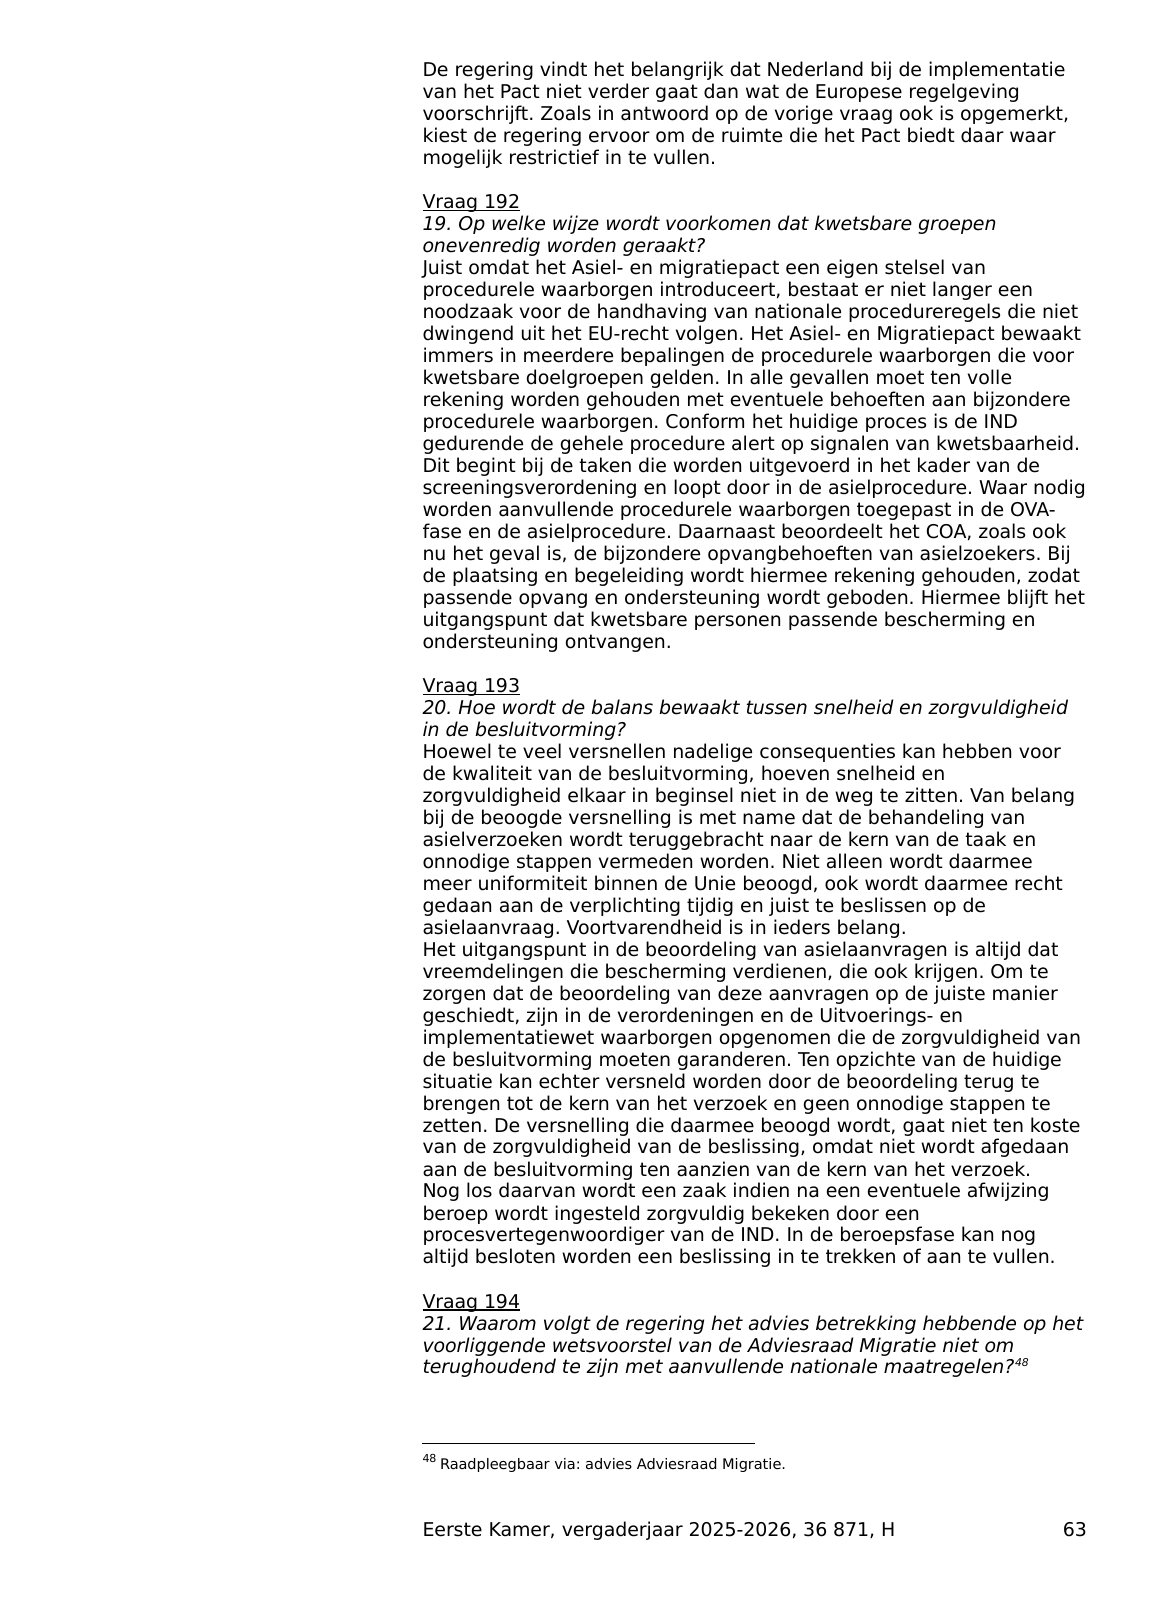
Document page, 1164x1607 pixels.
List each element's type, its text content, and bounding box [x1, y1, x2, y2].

text 20. Hoe wordt de balans bewaakt tussen snelheid en zorgvuldigheid in de besluitvorming? [422, 697, 1087, 741]
text Hoewel te veel versnellen nadelige consequenties kan hebben voor de kwaliteit van de besluitvorming, hoeven snelheid en zorgvuldigheid elkaar in beginsel niet in de weg te zitten. Van belang bij de beoogde versnelling is met name dat de behandeling van asielverzoeken wordt teruggebracht naar de kern van de taak en onnodige stappen vermeden worden. Niet alleen wordt daarmee meer uniformiteit binnen de Unie beoogd, ook wordt daarmee recht gedaan aan de verplichting tijdig en juist te beslissen op de asielaanvraag. Voortvarendheid is in ieders belang. [422, 741, 1087, 939]
text Raadpleegbaar via: advies Adviesraad Migratie. [422, 1452, 1087, 1474]
text Juist omdat het Asiel- en migratiepact een eigen stelsel van procedurele waarborgen introduceert, bestaat er niet langer een noodzaak voor de handhaving van nationale procedureregels die niet dwingend uit het EU-recht volgen. Het Asiel- en Migratiepact bewaakt immers in meerdere bepalingen de procedurele waarborgen die voor kwetsbare doelgroepen gelden. In alle gevallen moet ten volle rekening worden gehouden met eventuele behoeften aan bijzondere procedurele waarborgen. Conform het huidige proces is de IND gedurende de gehele procedure alert op signalen van kwetsbaarheid. Dit begint bij de taken die worden uitgevoerd in het kader van de screeningsverordening en loopt door in de asielprocedure. Waar nodig worden aanvullende procedurele waarborgen toegepast in de OVA-fase en de asielprocedure. Daarnaast beoordeelt het COA, zoals ook nu het geval is, de bijzondere opvangbehoeften van asielzoekers. Bij de plaatsing en begeleiding wordt hiermee rekening gehouden, zodat passende opvang en ondersteuning wordt geboden. Hiermee blijft het uitgangspunt dat kwetsbare personen passende bescherming en ondersteuning ontvangen. [422, 257, 1087, 653]
text Vraag 193 [422, 675, 1087, 697]
text Nog los daarvan wordt een zaak indien na een eventuele afwijzing beroep wordt ingesteld zorgvuldig bekeken door een procesvertegenwoordiger van de IND. In de beroepsfase kan nog altijd besloten worden een beslissing in te trekken of aan te vullen. [422, 1180, 1087, 1268]
text 21. Waarom volgt de regering het advies betrekking hebbende op het voorliggende wetsvoorstel van de Adviesraad Migratie niet om terughoudend te zijn met aanvullende nationale maatregelen? [422, 1312, 1087, 1378]
text 19. Op welke wijze wordt voorkomen dat kwetsbare groepen onevenredig worden geraakt? [422, 213, 1087, 257]
text Vraag 192 [422, 191, 1087, 213]
text De regering vindt het belangrijk dat Nederland bij de implementatie van het Pact niet verder gaat dan wat de Europese regelgeving voorschrijft. Zoals in antwoord op de vorige vraag ook is opgemerkt, kiest de regering ervoor om de ruimte die het Pact biedt daar waar mogelijk restrictief in te vullen. [422, 59, 1087, 169]
text Vraag 194 [422, 1291, 1087, 1312]
text Het uitgangspunt in de beoordeling van asielaanvragen is altijd dat vreemdelingen die bescherming verdienen, die ook krijgen. Om te zorgen dat de beoordeling van deze aanvragen op de juiste manier geschiedt, zijn in de verordeningen en de Uitvoerings- en implementatiewet waarborgen opgenomen die de zorgvuldigheid van de besluitvorming moeten garanderen. Ten opzichte van de huidige situatie kan echter versneld worden door de beoordeling terug te brengen tot de kern van het verzoek en geen onnodige stappen te zetten. De versnelling die daarmee beoogd wordt, gaat niet ten koste van de zorgvuldigheid van de beslissing, omdat niet wordt afgedaan aan de besluitvorming ten aanzien van de kern van het verzoek. [422, 939, 1087, 1180]
